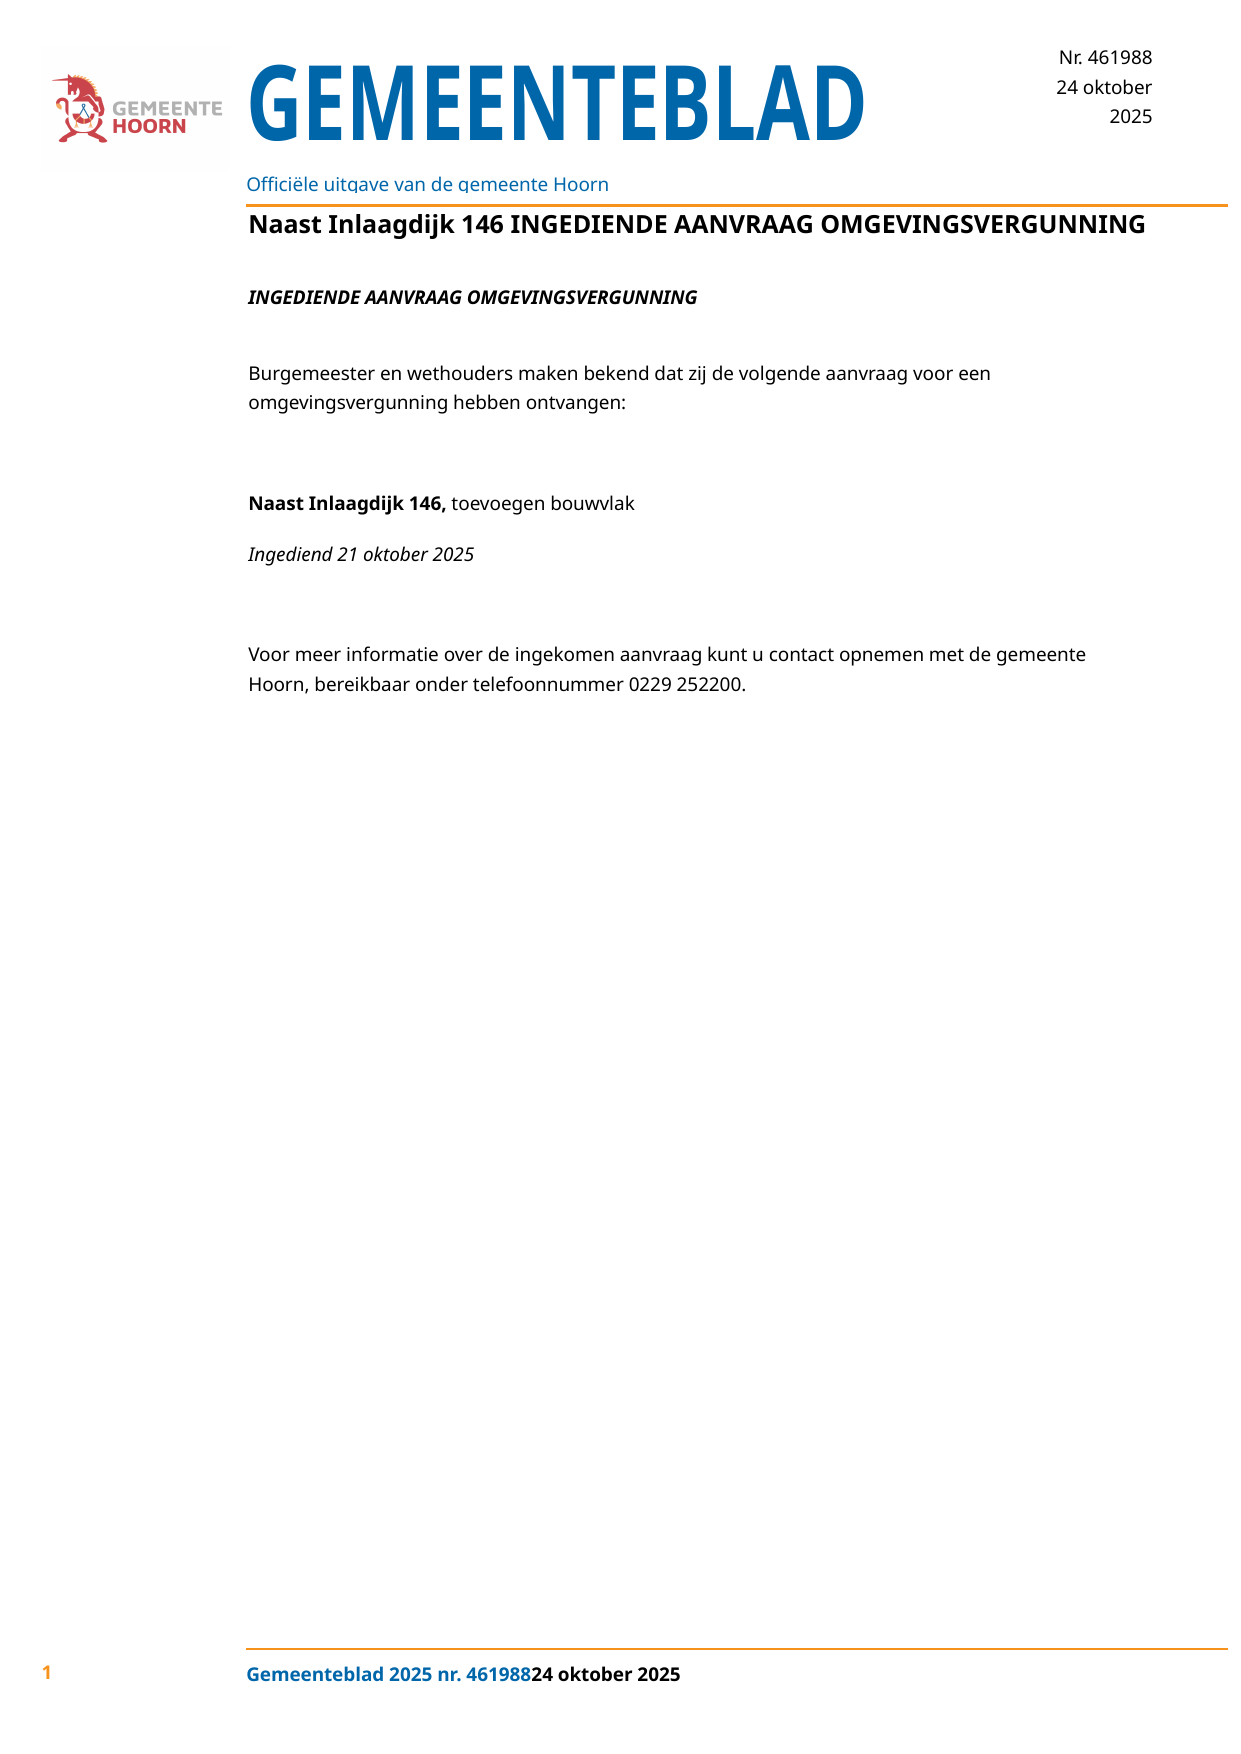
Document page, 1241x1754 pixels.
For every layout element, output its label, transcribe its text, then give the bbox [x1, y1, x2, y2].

text Voor meer informatie over de ingekomen aanvraag kunt u contact opnemen met de gemeente Hoorn, bereikbaar onder telefoonnummer 0229 252200. [248, 642, 1152, 697]
picture [41, 47, 231, 172]
text Ingediend 21 oktober 2025 [248, 541, 1152, 567]
text INGEDIENDE AANVRAAG OMGEVINGSVERGUNNING [248, 284, 1152, 309]
text Naast Inlaagdijk 146, toevoegen bouwvlak [248, 490, 1152, 516]
text Naast Inlaagdijk 146 INGEDIENDE AANVRAAG OMGEVINGSVERGUNNING [248, 207, 1152, 241]
text Burgemeester en wethouders maken bekend dat zij de volgende aanvraag voor een omgevingsvergunning hebben ontvangen: [248, 360, 1152, 415]
